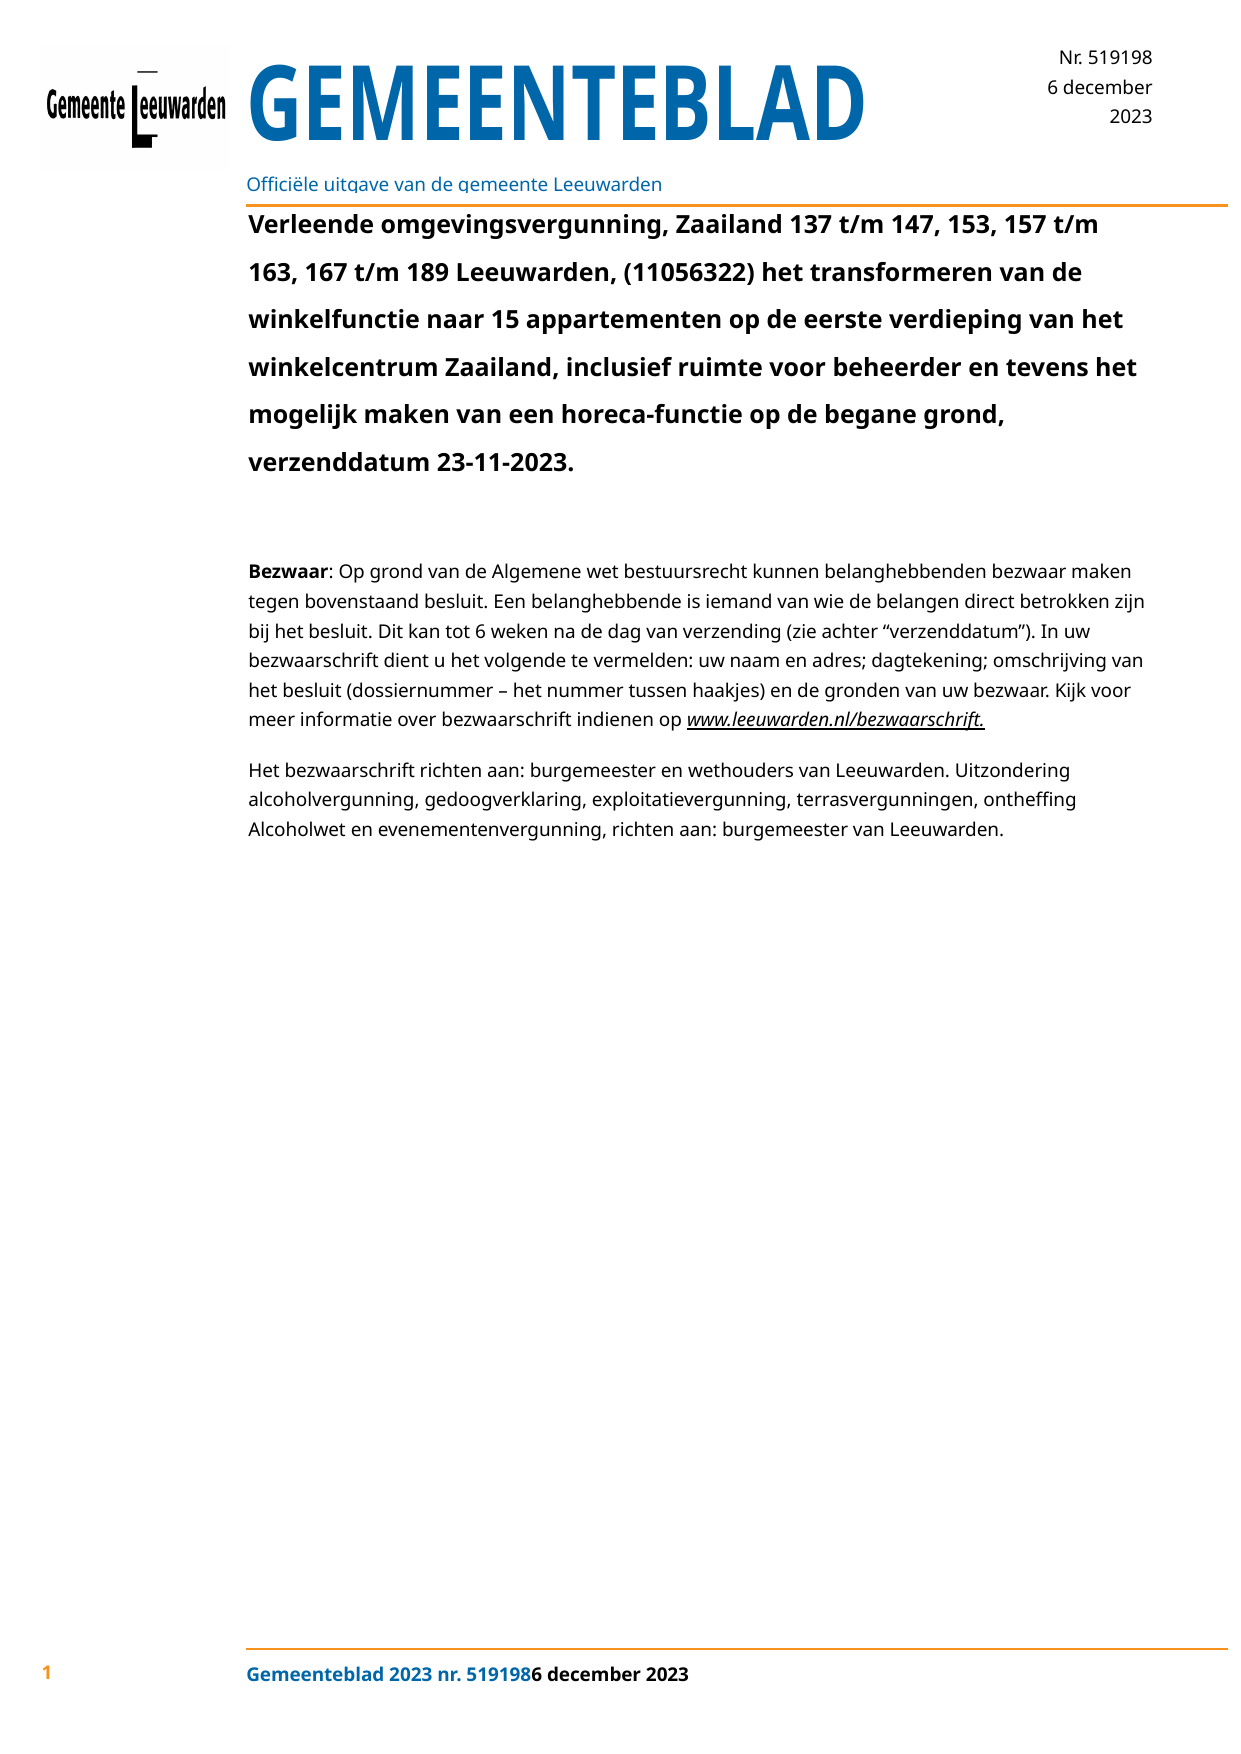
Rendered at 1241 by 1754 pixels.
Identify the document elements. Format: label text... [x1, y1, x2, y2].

text Het bezwaarschrift richten aan: burgemeester en wethouders van Leeuwarden. Uitzondering alcoholvergunning, gedoogverklaring, exploitatievergunning, terrasvergunningen, ontheffing Alcoholwet en evenementenvergunning, richten aan: burgemeester van Leeuwarden. [248, 757, 1152, 842]
text Verleende omgevingsvergunning, Zaailand 137 t/m 147, 153, 157 t/m 163, 167 t/m 189 Leeuwarden, (11056322) het transformeren van de winkelfunctie naar 15 appartementen op de eerste verdieping van het winkelcentrum Zaailand, inclusief ruimte voor beheerder en tevens het mogelijk maken van een horeca-functie op de begane grond, verzenddatum 23-11-2023. [248, 207, 1152, 479]
picture [41, 47, 231, 172]
text Bezwaar: Op grond van de Algemene wet bestuursrecht kunnen belanghebbenden bezwaar maken tegen bovenstaand besluit. Een belanghebbende is iemand van wie de belangen direct betrokken zijn bij het besluit. Dit kan tot 6 weken na de dag van verzending (zie achter “verzenddatum”). In uw bezwaarschrift dient u het volgende te vermelden: uw naam en adres; dagtekening; omschrijving van het besluit (dossiernummer – het nummer tussen haakjes) en de gronden van uw bezwaar. Kijk voor meer informatie over bezwaarschrift indienen op www.leeuwarden.nl/bezwaarschrift. [248, 559, 1152, 732]
